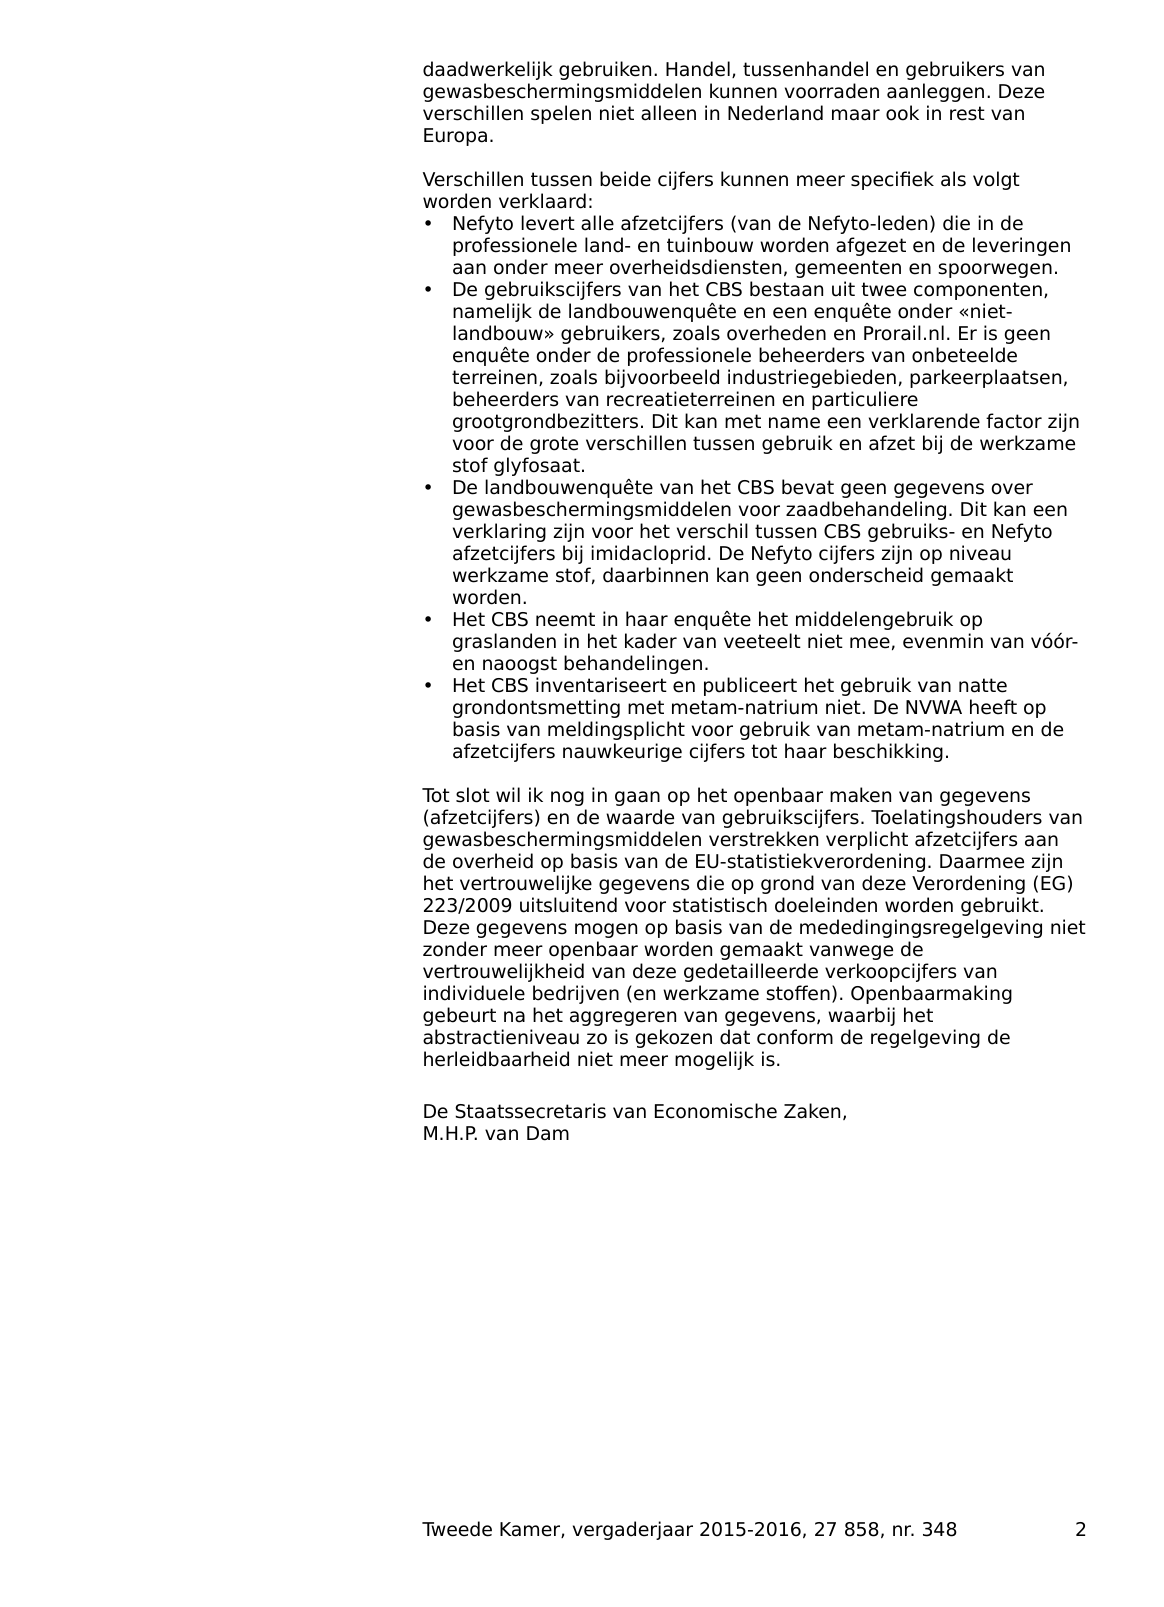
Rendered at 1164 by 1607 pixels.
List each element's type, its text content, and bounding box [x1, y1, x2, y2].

text Verschillen tussen beide cijfers kunnen meer specifiek als volgt worden verklaard: [422, 169, 1087, 213]
text • Het CBS inventariseert en publiceert het gebruik van natte grondontsmetting met metam-natrium niet. De NVWA heeft op basis van meldingsplicht voor gebruik van metam-natrium en de afzetcijfers nauwkeurige cijfers tot haar beschikking. [422, 675, 1087, 763]
text • Nefyto levert alle afzetcijfers (van de Nefyto-leden) die in de professionele land- en tuinbouw worden afgezet en de leveringen aan onder meer overheidsdiensten, gemeenten en spoorwegen. [422, 213, 1087, 279]
text • Het CBS neemt in haar enquête het middelengebruik op graslanden in het kader van veeteelt niet mee, evenmin van vóór- en naoogst behandelingen. [422, 609, 1087, 675]
text • De landbouwenquête van het CBS bevat geen gegevens over gewasbeschermingsmiddelen voor zaadbehandeling. Dit kan een verklaring zijn voor het verschil tussen CBS gebruiks- en Nefyto afzetcijfers bij imidacloprid. De Nefyto cijfers zijn op niveau werkzame stof, daarbinnen kan geen onderscheid gemaakt worden. [422, 477, 1087, 609]
text De Staatssecretaris van Economische Zaken, M.H.P. van Dam [422, 1101, 1087, 1144]
text Tot slot wil ik nog in gaan op het openbaar maken van gegevens (afzetcijfers) en de waarde van gebruikscijfers. Toelatingshouders van gewasbeschermingsmiddelen verstrekken verplicht afzetcijfers aan de overheid op basis van de EU-statistiekverordening. Daarmee zijn het vertrouwelijke gegevens die op grond van deze Verordening (EG) 223/2009 uitsluitend voor statistisch doeleinden worden gebruikt. Deze gegevens mogen op basis van de mededingingsregelgeving niet zonder meer openbaar worden gemaakt vanwege de vertrouwelijkheid van deze gedetailleerde verkoopcijfers van individuele bedrijven (en werkzame stoffen). Openbaarmaking gebeurt na het aggregeren van gegevens, waarbij het abstractieniveau zo is gekozen dat conform de regelgeving de herleidbaarheid niet meer mogelijk is. [422, 785, 1087, 1071]
text daadwerkelijk gebruiken. Handel, tussenhandel en gebruikers van gewasbeschermingsmiddelen kunnen voorraden aanleggen. Deze verschillen spelen niet alleen in Nederland maar ook in rest van Europa. [422, 59, 1087, 147]
text • De gebruikscijfers van het CBS bestaan uit twee componenten, namelijk de landbouwenquête en een enquête onder «niet-landbouw» gebruikers, zoals overheden en Prorail.nl. Er is geen enquête onder de professionele beheerders van onbeteelde terreinen, zoals bijvoorbeeld industriegebieden, parkeerplaatsen, beheerders van recreatieterreinen en particuliere grootgrondbezitters. Dit kan met name een verklarende factor zijn voor de grote verschillen tussen gebruik en afzet bij de werkzame stof glyfosaat. [422, 279, 1087, 477]
